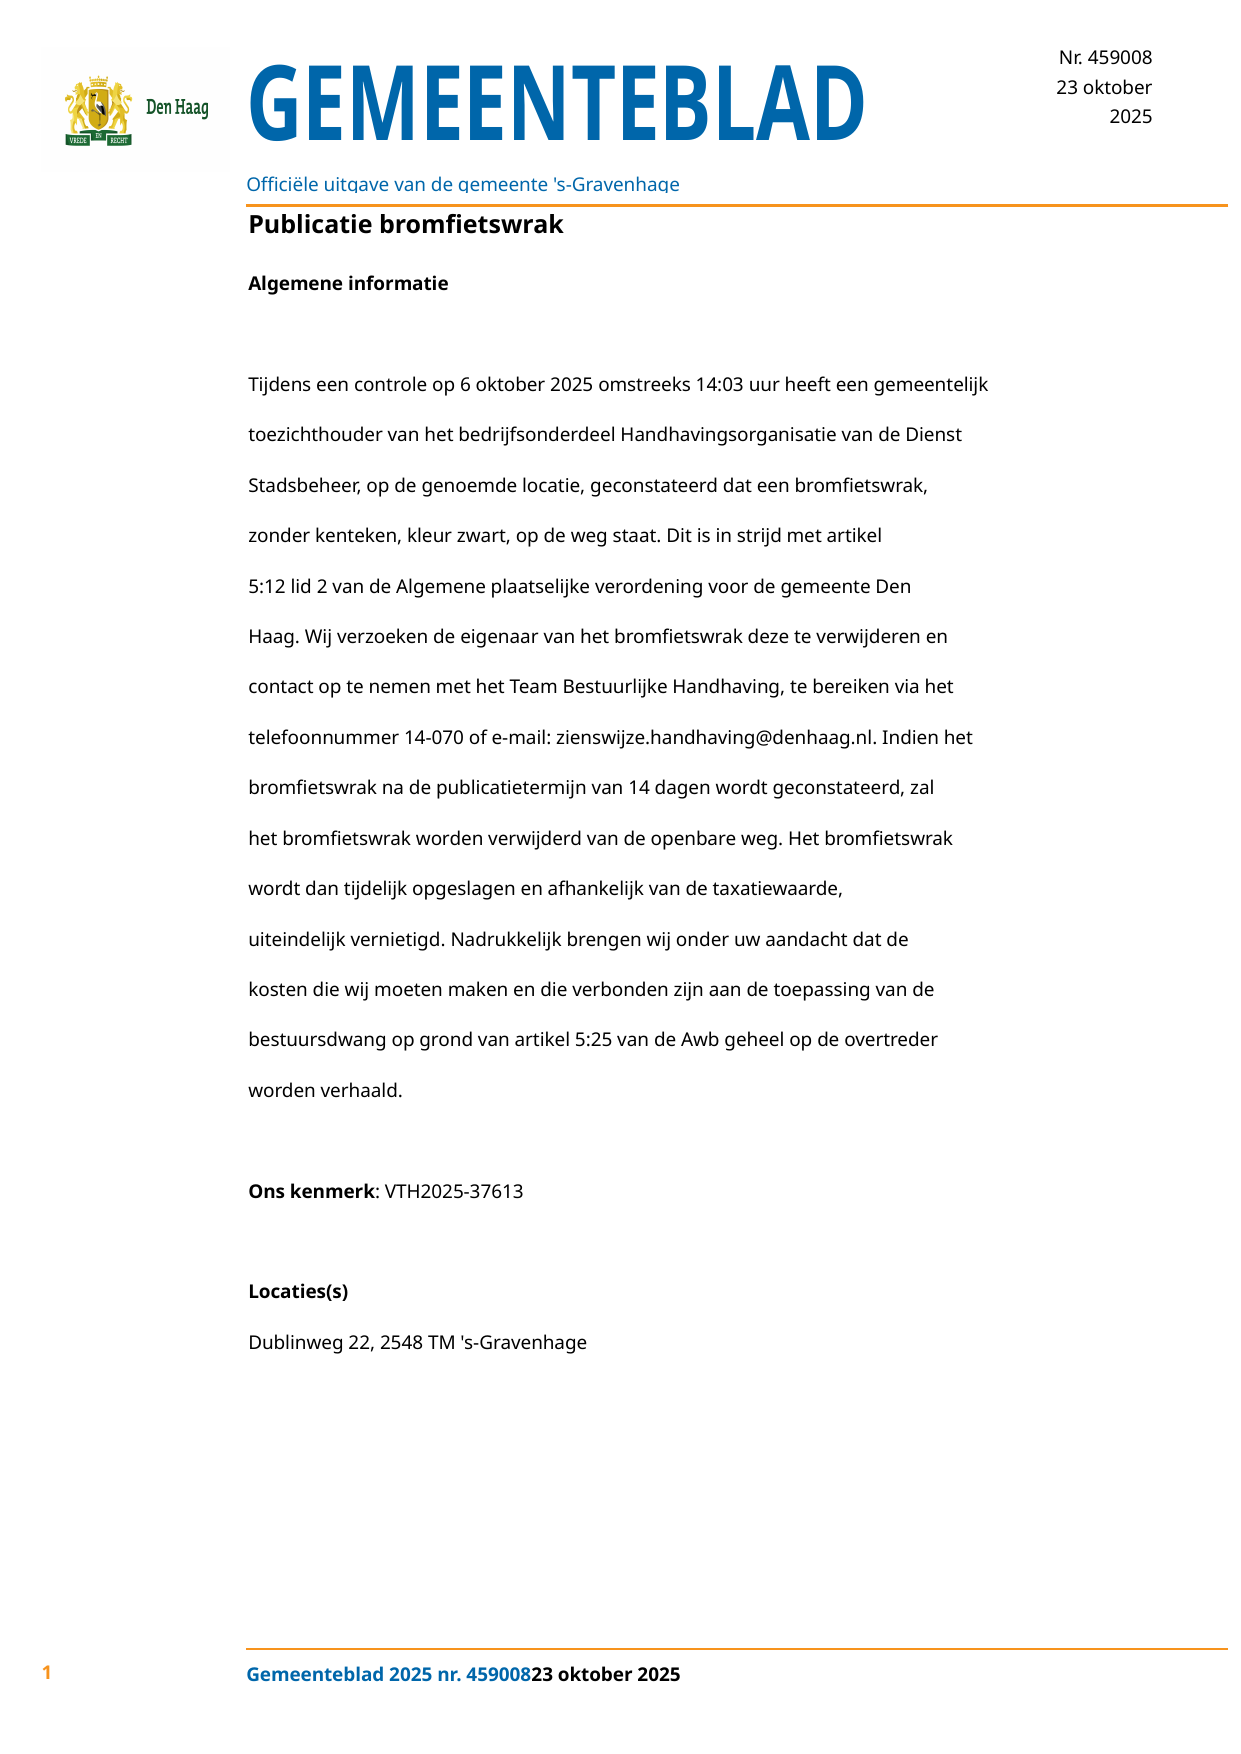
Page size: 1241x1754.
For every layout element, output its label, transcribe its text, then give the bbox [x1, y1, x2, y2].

text Dublinweg 22, 2548 TM 's-Gravenhage [248, 1329, 1152, 1355]
text telefoonnummer 14-070 of e-mail: zienswijze.handhaving@denhaag.nl. Indien het [248, 724, 1152, 750]
text worden verhaald. [248, 1077, 1152, 1103]
text Ons kenmerk: VTH2025-37613 [248, 1178, 1152, 1203]
text bromfietswrak na de publicatietermijn van 14 dagen wordt geconstateerd, zal [248, 774, 1152, 800]
text Tijdens een controle op 6 oktober 2025 omstreeks 14:03 uur heeft een gemeentelijk [248, 371, 1152, 397]
text Locaties(s) [248, 1279, 1152, 1304]
text zonder kenteken, kleur zwart, op de weg staat. Dit is in strijd met artikel [248, 522, 1152, 548]
text kosten die wij moeten maken en die verbonden zijn aan de toepassing van de [248, 976, 1152, 1002]
text Haag. Wij verzoeken de eigenaar van het bromfietswrak deze te verwijderen en [248, 623, 1152, 649]
text 5:12 lid 2 van de Algemene plaatselijke verordening voor de gemeente Den [248, 573, 1152, 598]
text wordt dan tijdelijk opgeslagen en afhankelijk van de taxatiewaarde, [248, 875, 1152, 901]
text contact op te nemen met het Team Bestuurlijke Handhaving, te bereiken via het [248, 674, 1152, 699]
text Publicatie bromfietswrak [248, 207, 1152, 241]
text het bromfietswrak worden verwijderd van de openbare weg. Het bromfietswrak [248, 825, 1152, 851]
text toezichthouder van het bedrijfsonderdeel Handhavingsorganisatie van de Dienst [248, 422, 1152, 447]
text Stadsbeheer, op de genoemde locatie, geconstateerd dat een bromfietswrak, [248, 472, 1152, 498]
text Algemene informatie [248, 270, 1152, 296]
text bestuursdwang op grond van artikel 5:25 van de Awb geheel op de overtreder [248, 1027, 1152, 1052]
picture [41, 47, 231, 172]
text uiteindelijk vernietigd. Nadrukkelijk brengen wij onder uw aandacht dat de [248, 926, 1152, 951]
